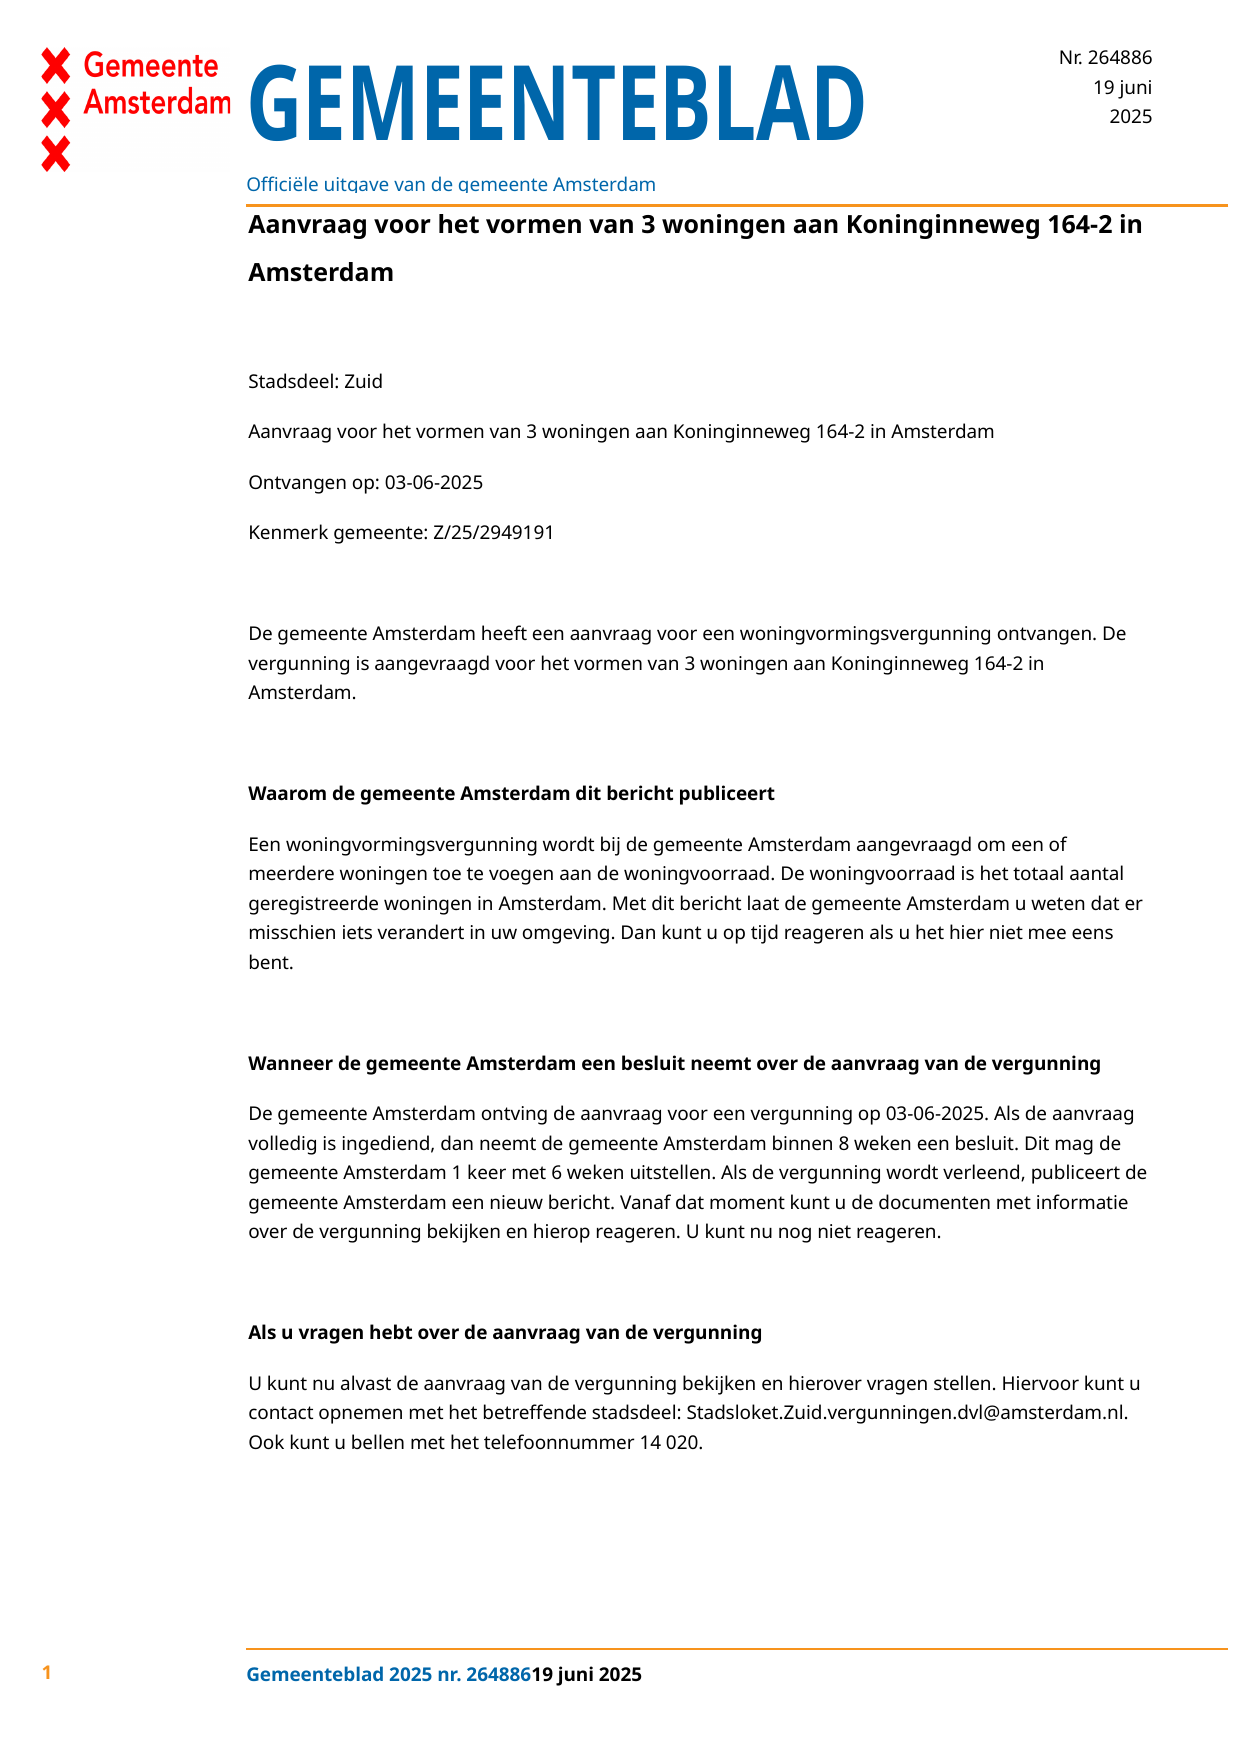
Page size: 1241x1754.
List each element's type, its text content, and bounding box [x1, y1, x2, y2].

text De gemeente Amsterdam ontving de aanvraag voor een vergunning op 03-06-2025. Als de aanvraag volledig is ingediend, dan neemt de gemeente Amsterdam binnen 8 weken een besluit. Dit mag de gemeente Amsterdam 1 keer met 6 weken uitstellen. Als de vergunning wordt verleend, publiceert de gemeente Amsterdam een nieuw bericht. Vanaf dat moment kunt u de documenten met informatie over de vergunning bekijken en hierop reageren. U kunt nu nog niet reageren. [248, 1100, 1152, 1244]
text Waarom de gemeente Amsterdam dit bericht publiceert [248, 780, 1152, 806]
text Ontvangen op: 03-06-2025 [248, 469, 1152, 495]
text De gemeente Amsterdam heeft een aanvraag voor een woningvormingsvergunning ontvangen. De vergunning is aangevraagd voor het vormen van 3 woningen aan Koninginneweg 164-2 in Amsterdam. [248, 620, 1152, 705]
text Een woningvormingsvergunning wordt bij de gemeente Amsterdam aangevraagd om een of meerdere woningen toe te voegen aan de woningvoorraad. De woningvoorraad is het totaal aantal geregistreerde woningen in Amsterdam. Met dit bericht laat de gemeente Amsterdam u weten dat er misschien iets verandert in uw omgeving. Dan kunt u op tijd reageren als u het hier niet mee eens bent. [248, 831, 1152, 975]
text Als u vragen hebt over de aanvraag van de vergunning [248, 1319, 1152, 1345]
text Aanvraag voor het vormen van 3 woningen aan Koninginneweg 164-2 in Amsterdam [248, 207, 1152, 288]
text Stadsdeel: Zuid [248, 368, 1152, 394]
text Aanvraag voor het vormen van 3 woningen aan Koninginneweg 164-2 in Amsterdam [248, 419, 1152, 444]
text U kunt nu alvast de aanvraag van de vergunning bekijken en hierover vragen stellen. Hiervoor kunt u contact opnemen met het betreffende stadsdeel: Stadsloket.Zuid.vergunningen.dvl@amsterdam.nl. Ook kunt u bellen met het telefoonnummer 14 020. [248, 1370, 1152, 1455]
picture [41, 47, 231, 172]
text Wanneer de gemeente Amsterdam een besluit neemt over de aanvraag van de vergunning [248, 1050, 1152, 1076]
text Kenmerk gemeente: Z/25/2949191 [248, 519, 1152, 545]
